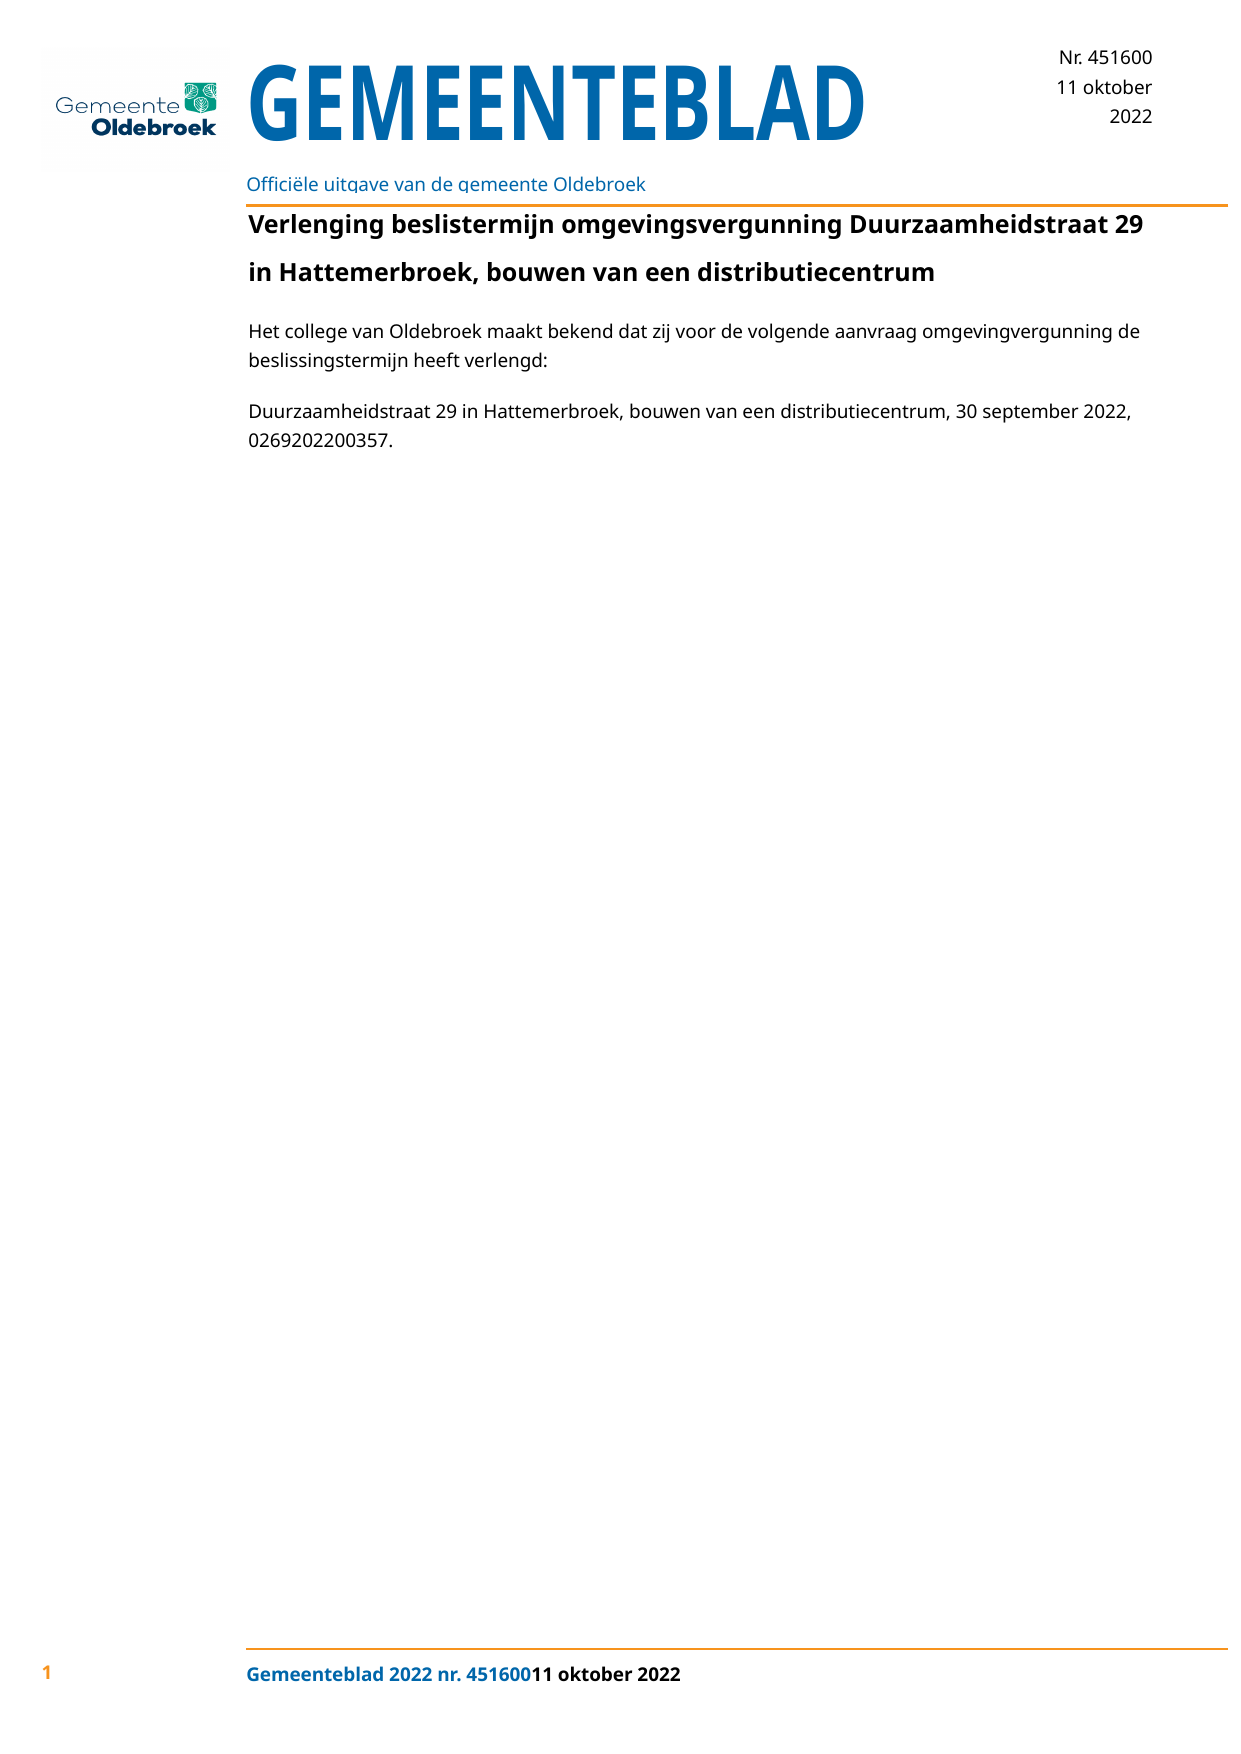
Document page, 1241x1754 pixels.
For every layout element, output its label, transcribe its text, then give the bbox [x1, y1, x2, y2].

text Het college van Oldebroek maakt bekend dat zij voor de volgende aanvraag omgevingvergunning de beslissingstermijn heeft verlengd: [248, 318, 1152, 373]
text Duurzaamheidstraat 29 in Hattemerbroek, bouwen van een distributiecentrum, 30 september 2022, 0269202200357. [248, 398, 1152, 453]
text Verlenging beslistermijn omgevingsvergunning Duurzaamheidstraat 29 in Hattemerbroek, bouwen van een distributiecentrum [248, 207, 1152, 288]
picture [41, 47, 231, 172]
